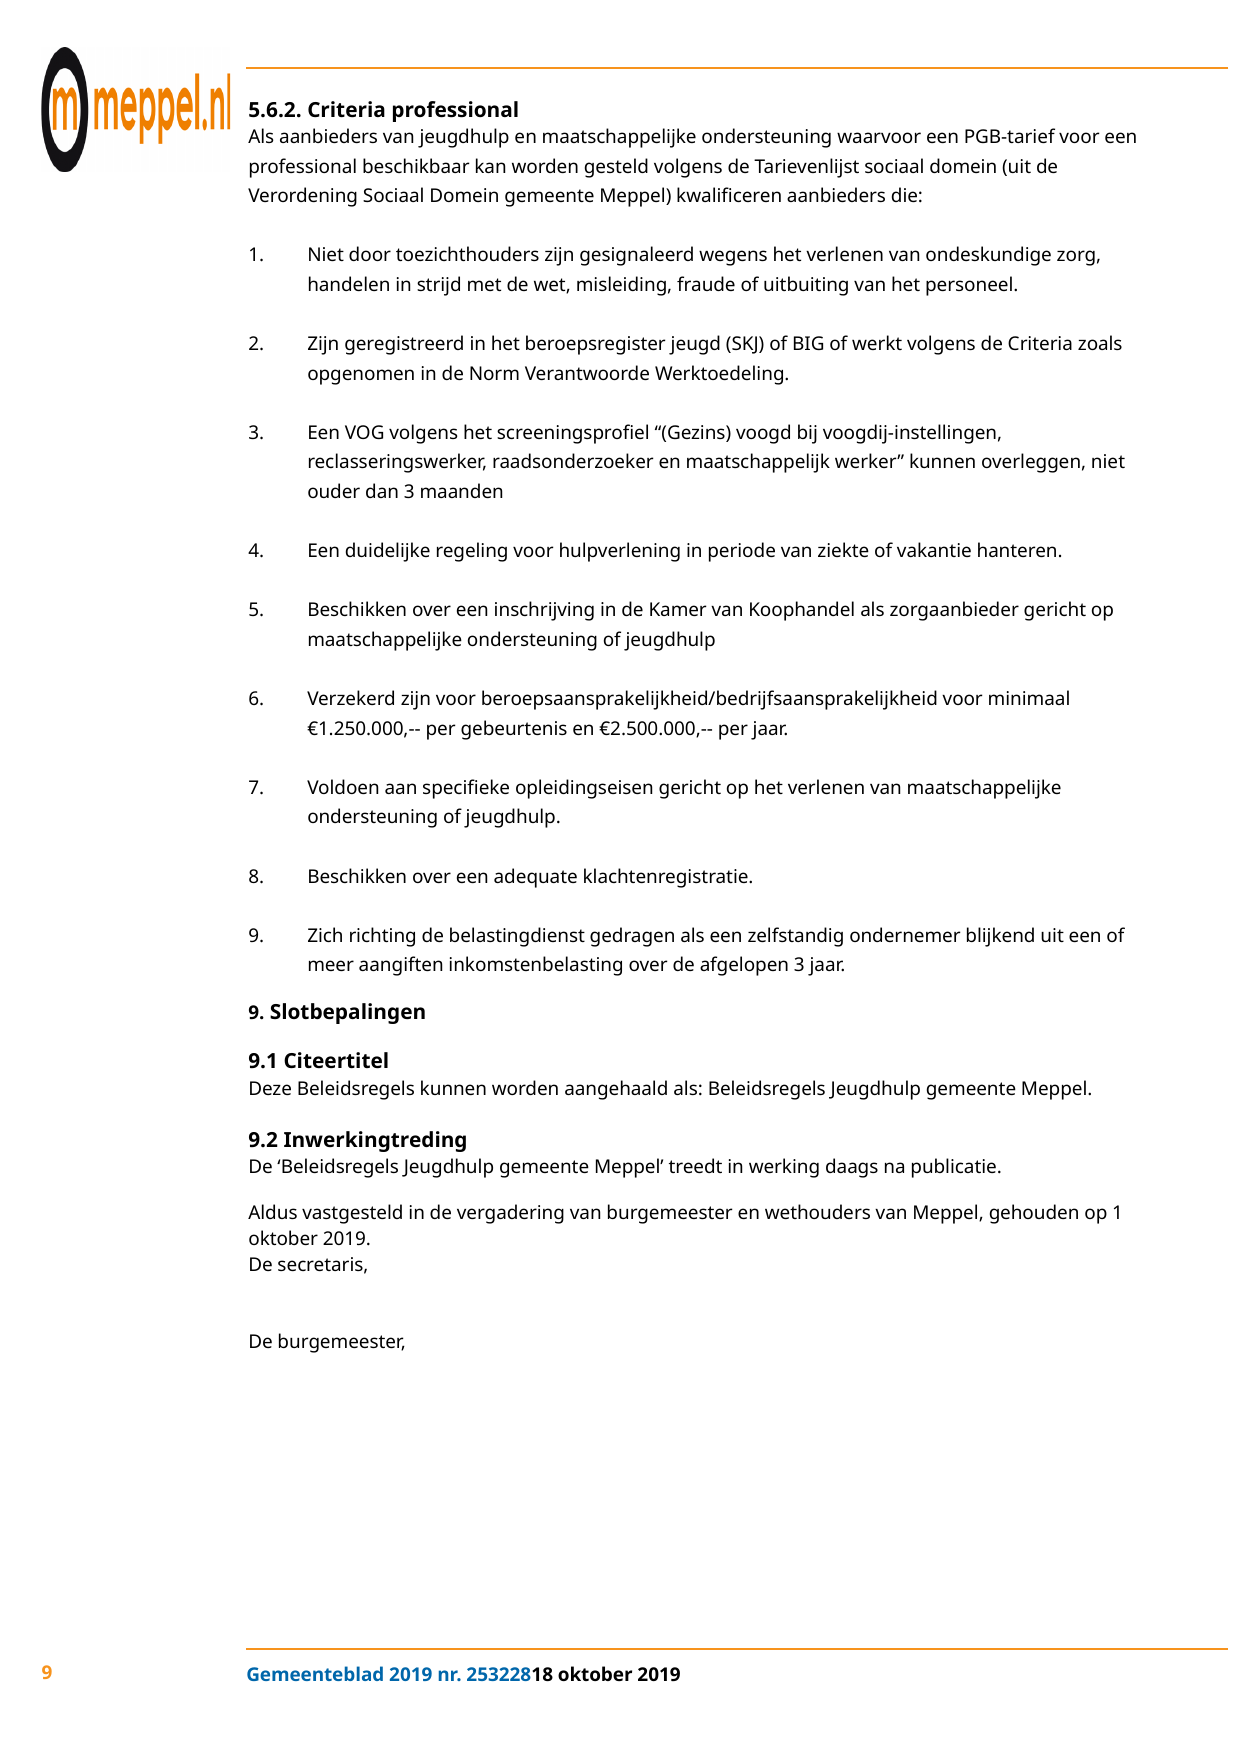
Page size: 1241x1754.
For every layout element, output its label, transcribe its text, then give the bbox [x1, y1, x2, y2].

text Deze Beleidsregels kunnen worden aangehaald als: Beleidsregels Jeugdhulp gemeente Meppel. [248, 1075, 1152, 1101]
text Aldus vastgesteld in de vergadering van burgemeester en wethouders van Meppel, gehouden op 1 oktober 2019. [248, 1199, 1152, 1251]
list Verzekerd zijn voor beroepsaansprakelijkheid/bedrijfsaansprakelijkheid voor minimaal €1.250.000,-- per gebeurtenis en €2.500.000,-- per jaar. [248, 685, 1152, 741]
list Niet door toezichthouders zijn gesignaleerd wegens het verlenen van ondeskundige zorg, handelen in strijd met de wet, misleiding, fraude of uitbuiting van het personeel. [248, 242, 1152, 297]
list Voldoen aan specifieke opleidingseisen gericht op het verlenen van maatschappelijke ondersteuning of jeugdhulp. [248, 774, 1152, 829]
text 9. Slotbepalingen [248, 997, 1152, 1026]
list Een VOG volgens het screeningsprofiel “(Gezins) voogd bij voogdij-instellingen, reclasseringswerker, raadsonderzoeker en maatschappelijk werker” kunnen overleggen, niet ouder dan 3 maanden [248, 419, 1152, 504]
list Een duidelijke regeling voor hulpverlening in periode van ziekte of vakantie hanteren. [248, 537, 1152, 563]
list Zijn geregistreerd in het beroepsregister jeugd (SKJ) of BIG of werkt volgens de Criteria zoals opgenomen in de Norm Verantwoorde Werktoedeling. [248, 330, 1152, 386]
list Beschikken over een adequate klachtenregistratie. [248, 863, 1152, 888]
list Beschikken over een inschrijving in de Kamer van Koophandel als zorgaanbieder gericht op maatschappelijke ondersteuning of jeugdhulp [248, 597, 1152, 652]
text 9.2 Inwerkingtreding [248, 1125, 1152, 1154]
text Als aanbieders van jeugdhulp en maatschappelijke ondersteuning waarvoor een PGB-tarief voor een professional beschikbaar kan worden gesteld volgens de Tarievenlijst sociaal domein (uit de Verordening Sociaal Domein gemeente Meppel) kwalificeren aanbieders die: [248, 123, 1152, 208]
text 9.1 Citeertitel [248, 1046, 1152, 1075]
text De secretaris, [248, 1251, 1152, 1277]
list Zich richting de belastingdienst gedragen als een zelfstandig ondernemer blijkend uit een of meer aangiften inkomstenbelasting over de afgelopen 3 jaar. [248, 922, 1152, 977]
picture [41, 47, 231, 172]
text De ‘Beleidsregels Jeugdhulp gemeente Meppel’ treedt in werking daags na publicatie. [248, 1154, 1152, 1179]
text 5.6.2. Criteria professional [248, 95, 1152, 123]
text De burgemeester, [248, 1328, 1152, 1354]
